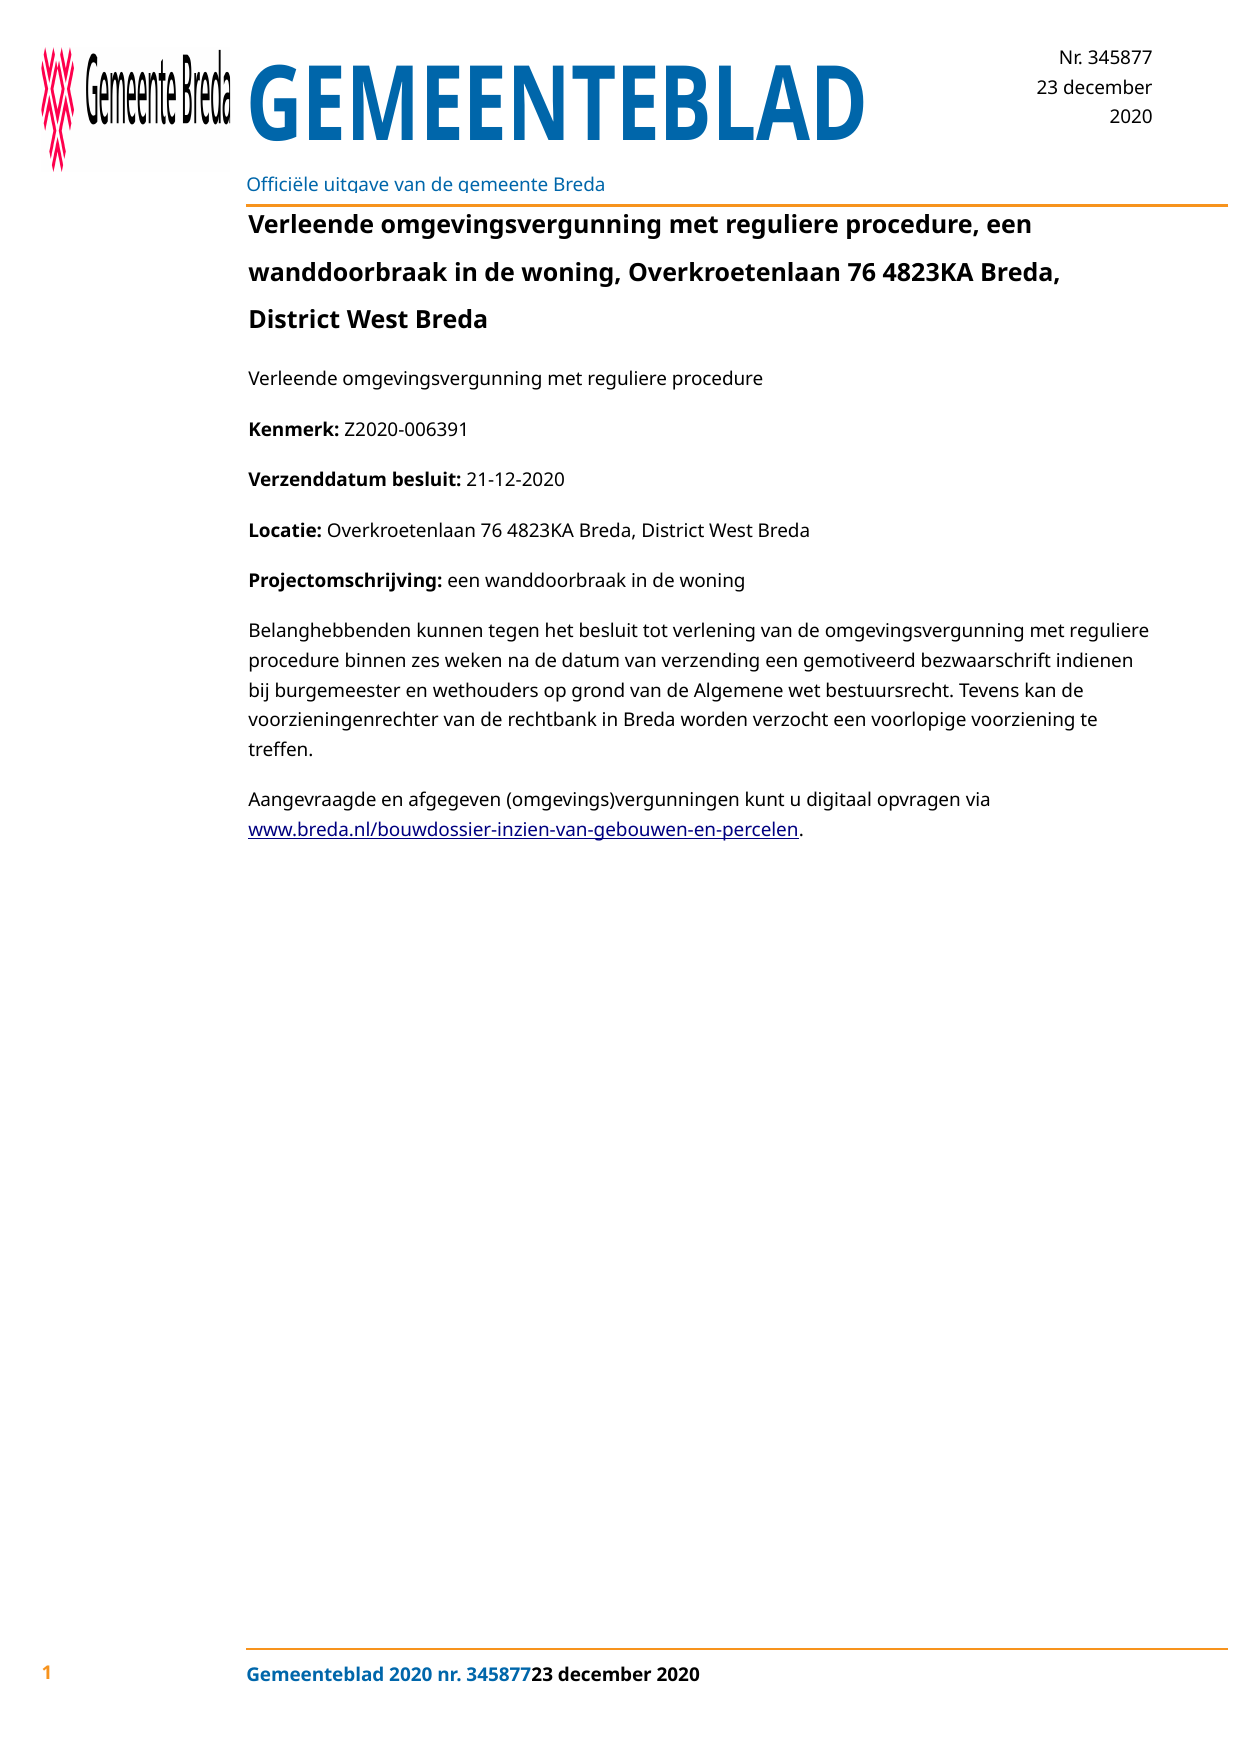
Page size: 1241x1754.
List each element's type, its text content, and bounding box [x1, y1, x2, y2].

text Kenmerk: Z2020-006391 [248, 416, 1152, 442]
text Projectomschrijving: een wanddoorbraak in de woning [248, 567, 1152, 593]
text Verzenddatum besluit: 21-12-2020 [248, 466, 1152, 492]
text Belanghebbenden kunnen tegen het besluit tot verlening van de omgevingsvergunning met reguliere procedure binnen zes weken na de datum van verzending een gemotiveerd bezwaarschrift indienen bij burgemeester en wethouders op grond van de Algemene wet bestuursrecht. Tevens kan de voorzieningenrechter van de rechtbank in Breda worden verzocht een voorlopige voorziening te treffen. [248, 618, 1152, 762]
picture [41, 47, 231, 172]
text Aangevraagde en afgegeven (omgevings)vergunningen kunt u digitaal opvragen via www.breda.nl/bouwdossier-inzien-van-gebouwen-en-percelen. [248, 786, 1152, 842]
text Verleende omgevingsvergunning met reguliere procedure, een wanddoorbraak in de woning, Overkroetenlaan 76 4823KA Breda, District West Breda [248, 207, 1152, 336]
text Locatie: Overkroetenlaan 76 4823KA Breda, District West Breda [248, 517, 1152, 542]
text Verleende omgevingsvergunning met reguliere procedure [248, 366, 1152, 391]
